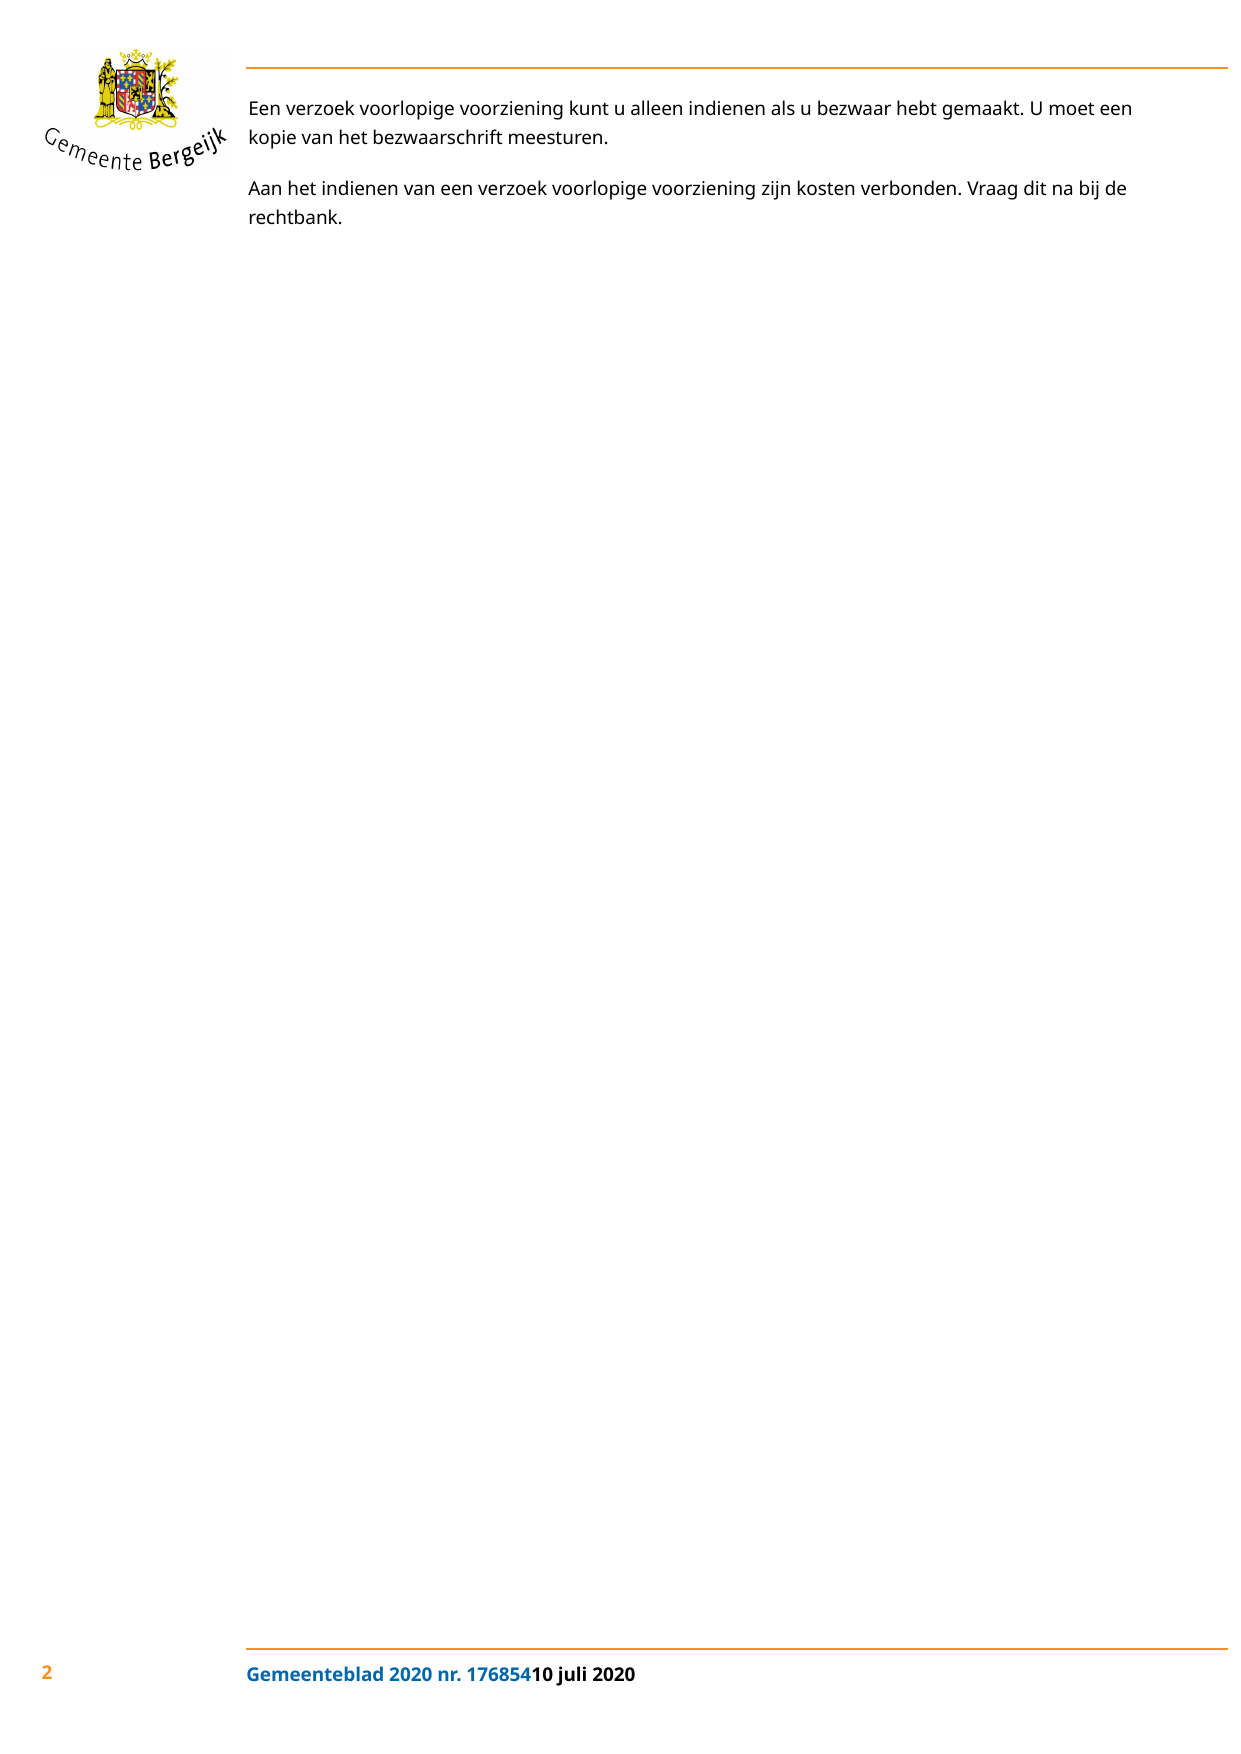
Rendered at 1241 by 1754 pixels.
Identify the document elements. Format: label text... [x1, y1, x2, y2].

picture [41, 47, 231, 172]
text Een verzoek voorlopige voorziening kunt u alleen indienen als u bezwaar hebt gemaakt. U moet een kopie van het bezwaarschrift meesturen. [248, 95, 1152, 150]
text Aan het indienen van een verzoek voorlopige voorziening zijn kosten verbonden. Vraag dit na bij de rechtbank. [248, 175, 1152, 230]
